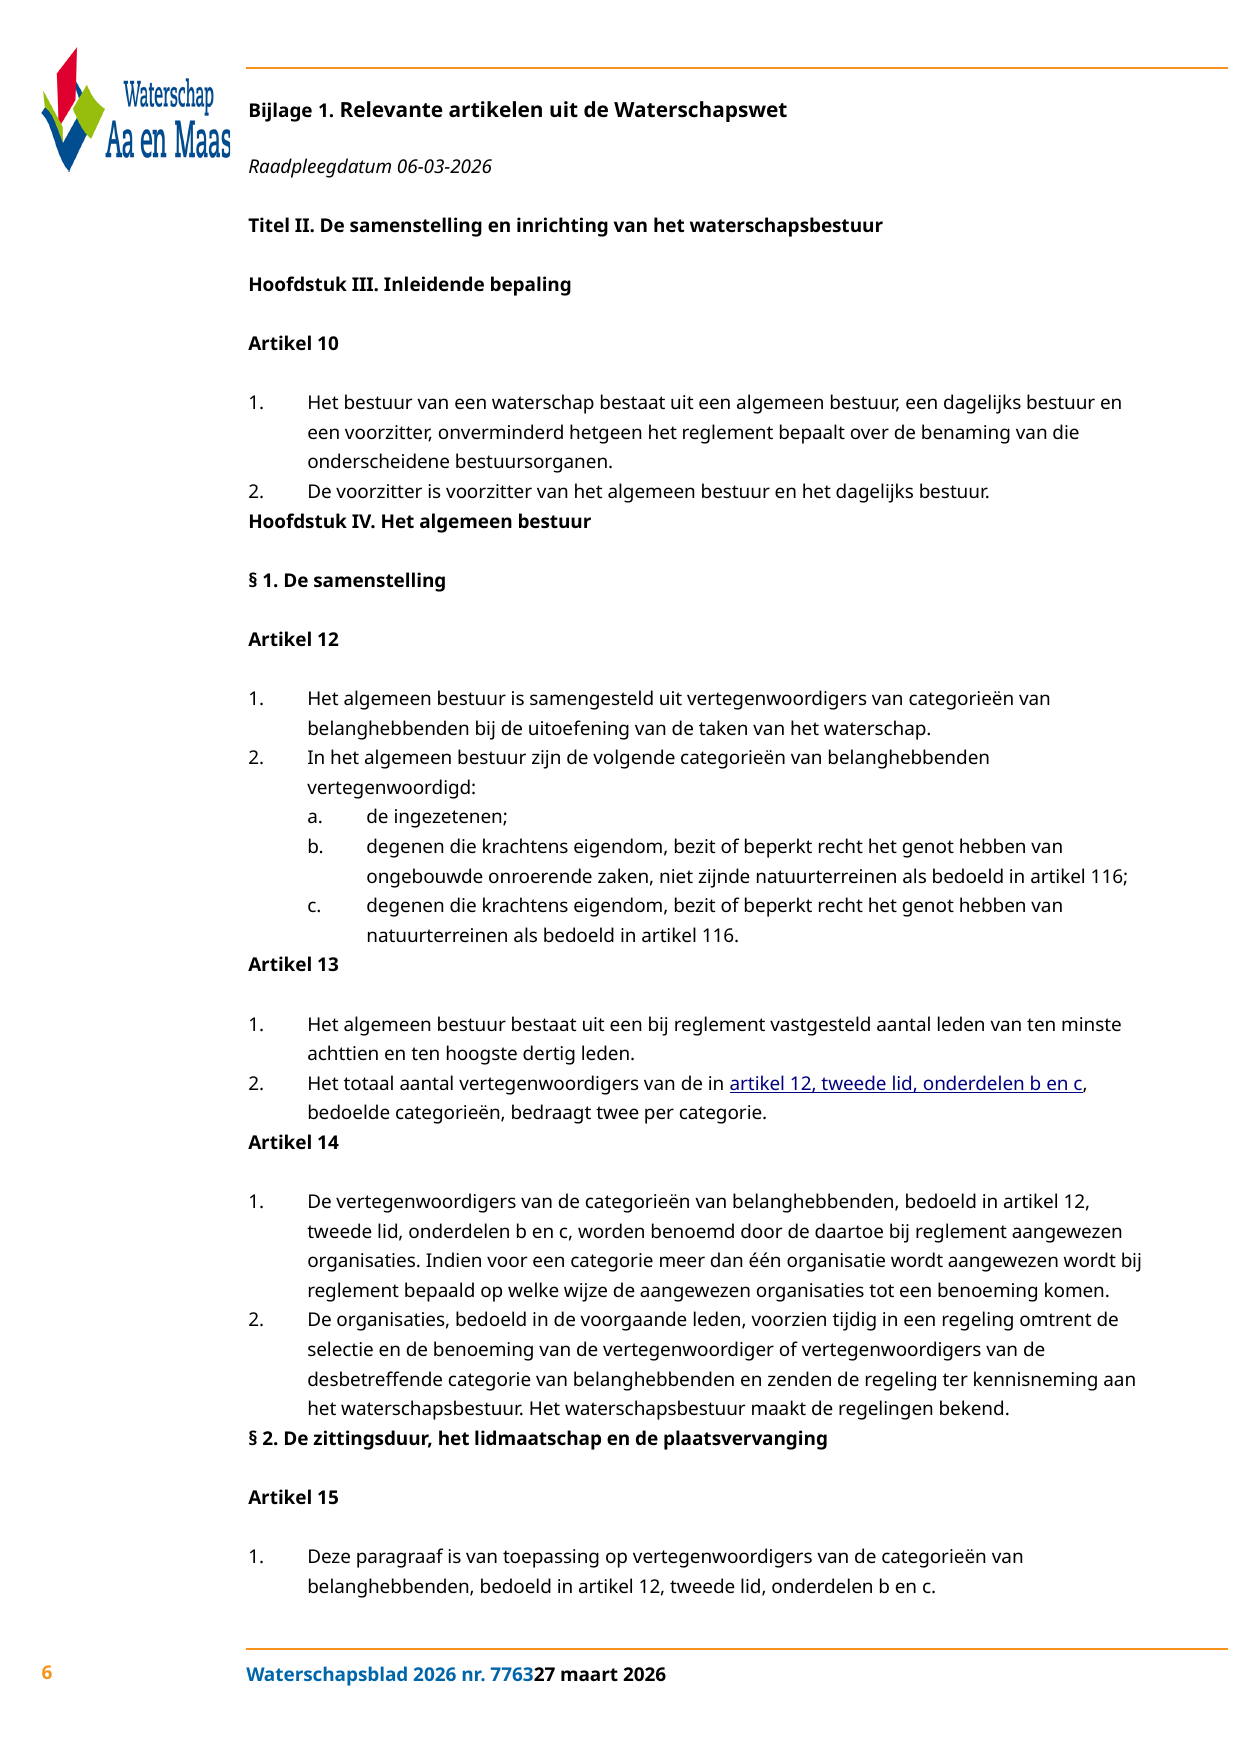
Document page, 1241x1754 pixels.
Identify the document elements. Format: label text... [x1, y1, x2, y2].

text § 2. De zittingsduur, het lidmaatschap en de plaatsvervanging [248, 1425, 1152, 1451]
text Raadpleegdatum 06-03-2026 [248, 153, 1152, 179]
text Bijlage 1. Relevante artikelen uit de Waterschapswet [248, 95, 1152, 123]
text Artikel 13 [248, 952, 1152, 977]
list De vertegenwoordigers van de categorieën van belanghebbenden, bedoeld in artikel 12, tweede lid, onderdelen b en c, worden benoemd door de daartoe bij reglement aangewezen organisaties. Indien voor een categorie meer dan één organisatie wordt aangewezen wordt bij reglement bepaald op welke wijze de aangewezen organisaties tot een benoeming komen. [248, 1188, 1152, 1303]
list Het algemeen bestuur bestaat uit een bij reglement vastgesteld aantal leden van ten minste achttien en ten hoogste dertig leden. [248, 1011, 1152, 1066]
list De voorzitter is voorzitter van het algemeen bestuur en het dagelijks bestuur. [248, 478, 1152, 504]
text Artikel 14 [248, 1129, 1152, 1155]
list Het totaal aantal vertegenwoordigers van de in artikel 12, tweede lid, onderdelen b en c, bedoelde categorieën, bedraagt twee per categorie. [248, 1070, 1152, 1125]
list degenen die krachtens eigendom, bezit of beperkt recht het genot hebben van natuurterreinen als bedoeld in artikel 116. [307, 892, 1152, 948]
text § 1. De samenstelling [248, 567, 1152, 593]
list degenen die krachtens eigendom, bezit of beperkt recht het genot hebben van ongebouwde onroerende zaken, niet zijnde natuurterreinen als bedoeld in artikel 116; [307, 833, 1152, 889]
list de ingezetenen; [307, 804, 1152, 829]
picture [41, 47, 231, 172]
list De organisaties, bedoeld in de voorgaande leden, voorzien tijdig in een regeling omtrent de selectie en de benoeming van de vertegenwoordiger of vertegenwoordigers van de desbetreffende categorie van belanghebbenden en zenden de regeling ter kennisneming aan het waterschapsbestuur. Het waterschapsbestuur maakt de regelingen bekend. [248, 1307, 1152, 1421]
text Artikel 12 [248, 626, 1152, 652]
list Het algemeen bestuur is samengesteld uit vertegenwoordigers van categorieën van belanghebbenden bij de uitoefening van de taken van het waterschap. [248, 685, 1152, 741]
text Artikel 15 [248, 1484, 1152, 1510]
list Deze paragraaf is van toepassing op vertegenwoordigers van de categorieën van belanghebbenden, bedoeld in artikel 12, tweede lid, onderdelen b en c. [248, 1543, 1152, 1599]
list In het algemeen bestuur zijn de volgende categorieën van belanghebbenden vertegenwoordigd: [248, 744, 1152, 800]
text Titel II. De samenstelling en inrichting van het waterschapsbestuur [248, 212, 1152, 238]
text Hoofdstuk III. Inleidende bepaling [248, 271, 1152, 297]
list Het bestuur van een waterschap bestaat uit een algemeen bestuur, een dagelijks bestuur en een voorzitter, onverminderd hetgeen het reglement bepaalt over de benaming van die onderscheidene bestuursorganen. [248, 389, 1152, 474]
text Artikel 10 [248, 330, 1152, 356]
text Hoofdstuk IV. Het algemeen bestuur [248, 508, 1152, 534]
